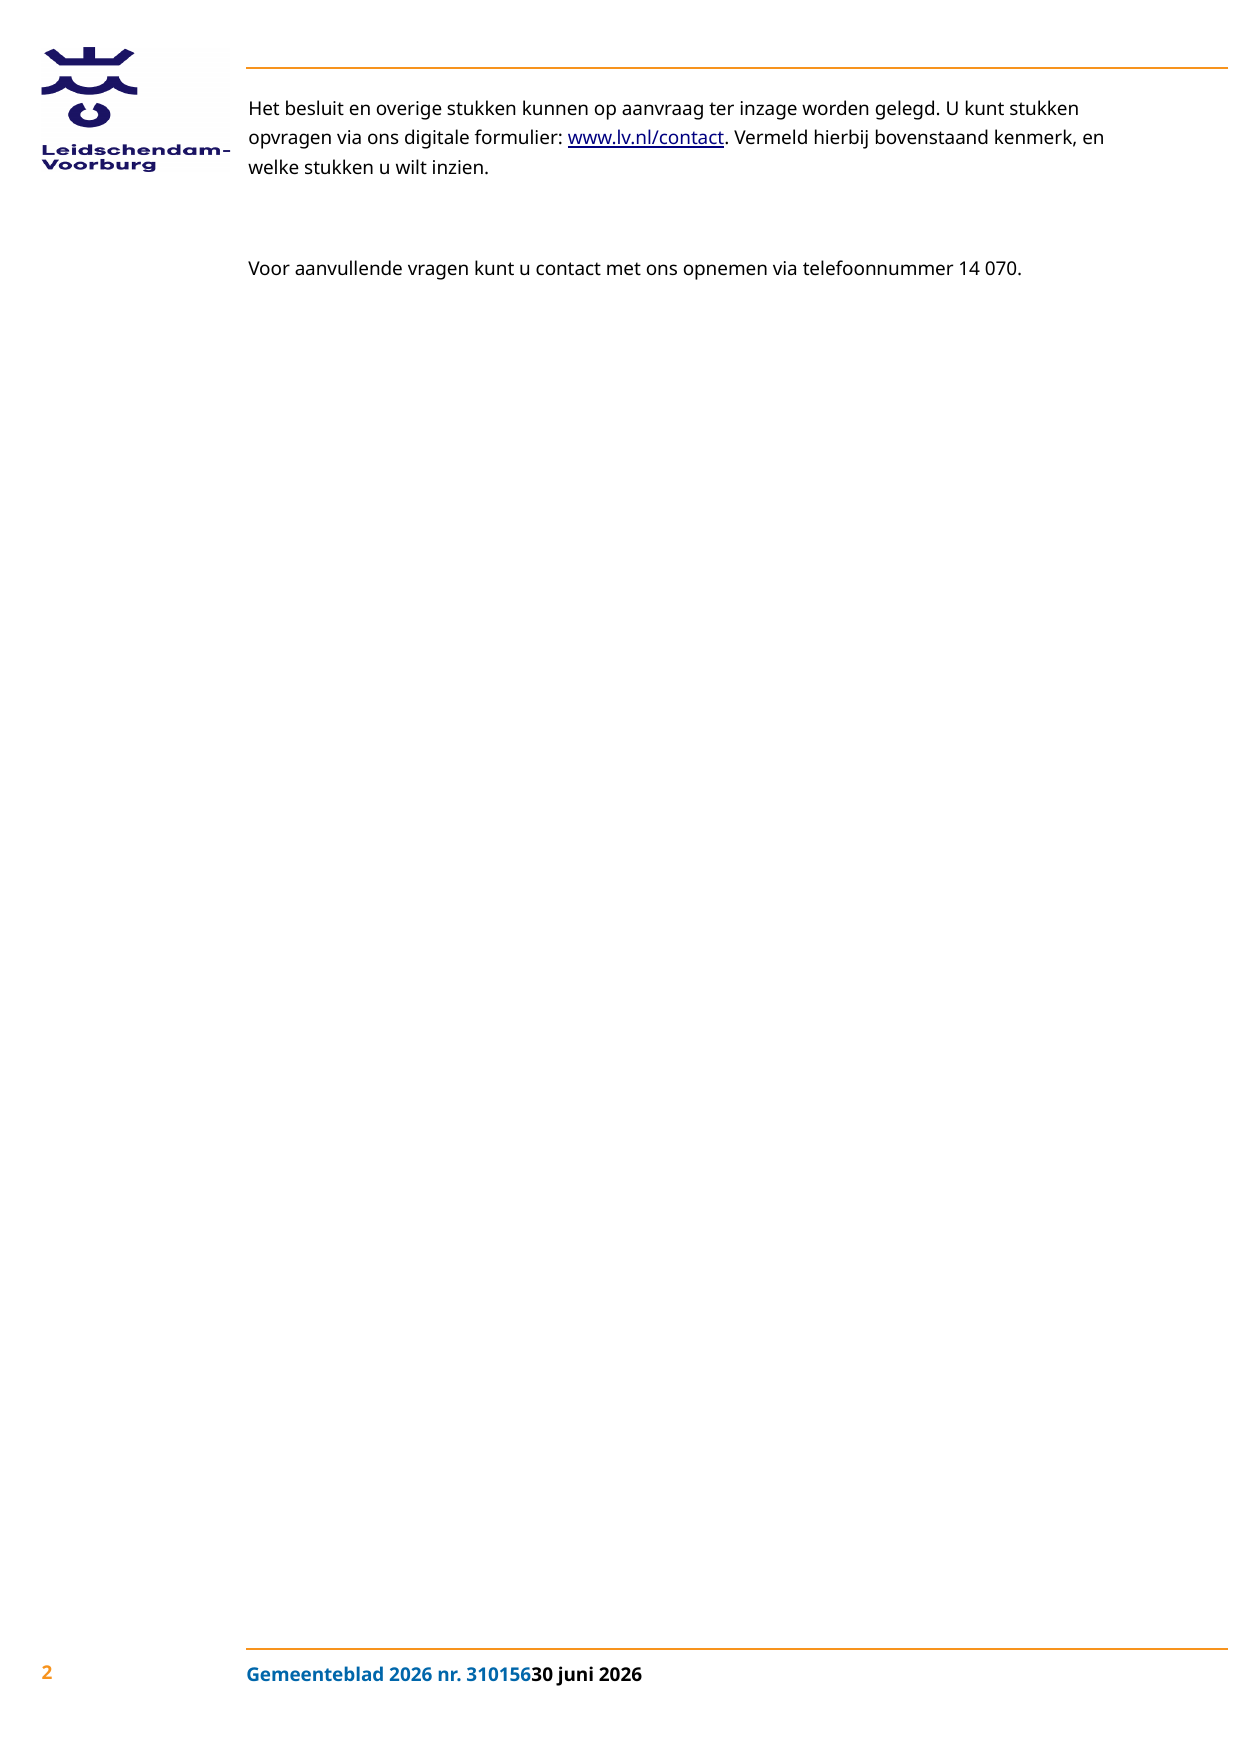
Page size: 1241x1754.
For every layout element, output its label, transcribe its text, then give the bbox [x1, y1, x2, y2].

text Het besluit en overige stukken kunnen op aanvraag ter inzage worden gelegd. U kunt stukken opvragen via ons digitale formulier: www.lv.nl/contact. Vermeld hierbij bovenstaand kenmerk, en welke stukken u wilt inzien. [248, 95, 1152, 180]
text Voor aanvullende vragen kunt u contact met ons opnemen via telefoonnummer 14 070. [248, 255, 1152, 281]
picture [41, 47, 231, 172]
